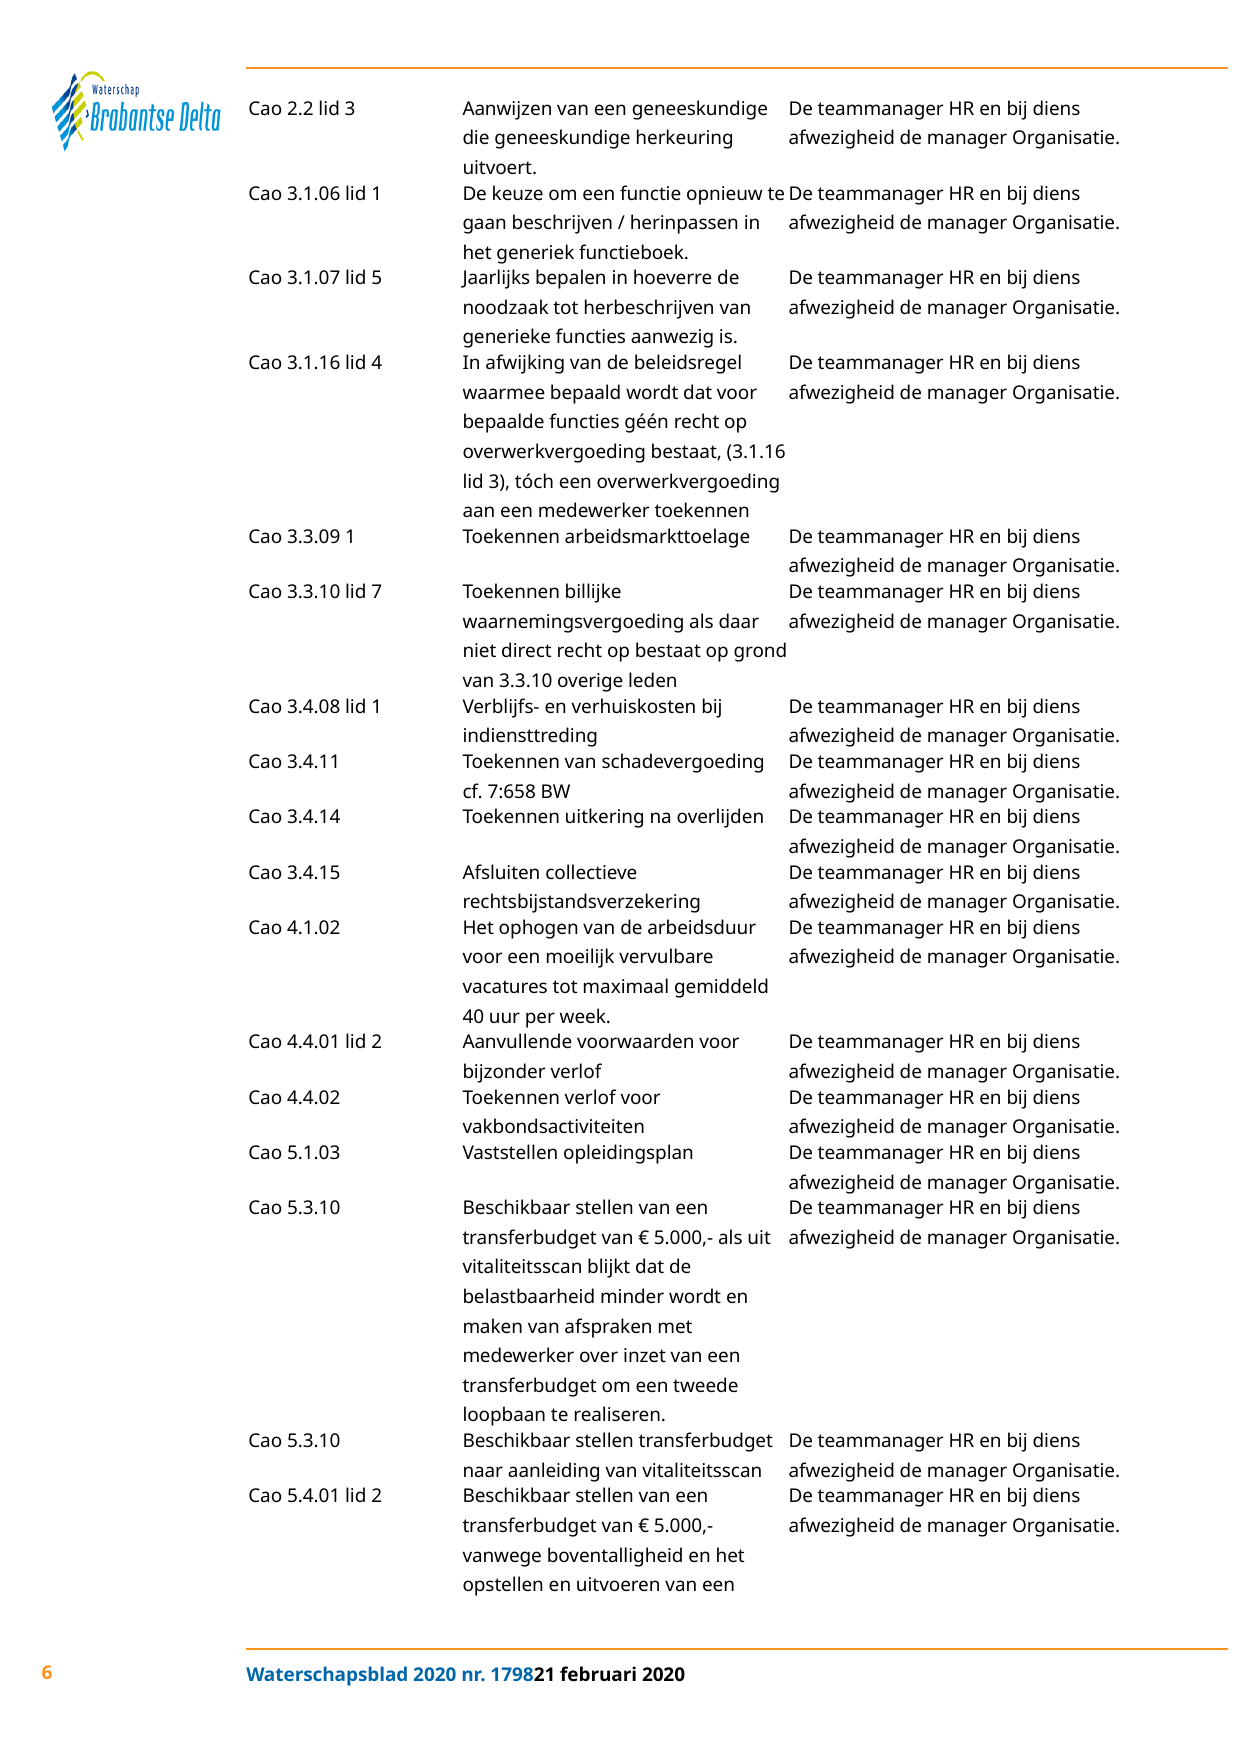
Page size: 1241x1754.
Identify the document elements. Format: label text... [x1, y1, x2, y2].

table_cell Toekennen uitkering na overlijden [462, 804, 788, 859]
table_cell De teammanager HR en bij diens afwezigheid de manager Organisatie. [788, 180, 1152, 264]
table_cell Cao 4.4.01 lid 2 [248, 1029, 462, 1084]
table_cell Cao 3.4.14 [248, 804, 462, 859]
table_cell Cao 4.4.02 [248, 1084, 462, 1139]
table_cell Cao 3.1.16 lid 4 [248, 350, 462, 523]
table_cell Toekennen van schadevergoeding cf. 7:658 BW [462, 748, 788, 803]
table_cell Cao 2.2 lid 3 [248, 95, 462, 180]
table_cell Cao 3.4.15 [248, 859, 462, 914]
table_cell De teammanager HR en bij diens afwezigheid de manager Organisatie. [788, 1428, 1152, 1483]
table_cell De teammanager HR en bij diens afwezigheid de manager Organisatie. [788, 914, 1152, 1029]
table_cell Jaarlijks bepalen in hoeverre de noodzaak tot herbeschrijven van generieke functies aanwezig is. [462, 265, 788, 349]
table_cell Cao 3.3.10 lid 7 [248, 579, 462, 693]
table_cell De teammanager HR en bij diens afwezigheid de manager Organisatie. [788, 1195, 1152, 1427]
table_cell De teammanager HR en bij diens afwezigheid de manager Organisatie. [788, 693, 1152, 748]
table_cell Cao 3.1.07 lid 5 [248, 265, 462, 349]
table_cell Afsluiten collectieve rechtsbijstandsverzekering [462, 859, 788, 914]
table_cell Beschikbaar stellen van een transferbudget van € 5.000,- vanwege boventalligheid en het opstellen en uitvoeren van een [462, 1483, 788, 1597]
table_cell Toekennen billijke waarnemingsvergoeding als daar niet direct recht op bestaat op grond van 3.3.10 overige leden [462, 579, 788, 693]
table_cell De teammanager HR en bij diens afwezigheid de manager Organisatie. [788, 1483, 1152, 1597]
table_cell Cao 3.4.08 lid 1 [248, 693, 462, 748]
table_cell De teammanager HR en bij diens afwezigheid de manager Organisatie. [788, 859, 1152, 914]
table_cell Cao 3.4.11 [248, 748, 462, 803]
table_cell Aanvullende voorwaarden voor bijzonder verlof [462, 1029, 788, 1084]
table_cell De teammanager HR en bij diens afwezigheid de manager Organisatie. [788, 95, 1152, 180]
picture [41, 47, 231, 172]
table_cell Cao 3.3.09 1 [248, 523, 462, 578]
table_cell De keuze om een functie opnieuw te gaan beschrijven / herinpassen in het generiek functieboek. [462, 180, 788, 264]
table_cell De teammanager HR en bij diens afwezigheid de manager Organisatie. [788, 1139, 1152, 1194]
table_cell De teammanager HR en bij diens afwezigheid de manager Organisatie. [788, 1084, 1152, 1139]
table_cell De teammanager HR en bij diens afwezigheid de manager Organisatie. [788, 523, 1152, 578]
table_cell Het ophogen van de arbeidsduur voor een moeilijk vervulbare vacatures tot maximaal gemiddeld 40 uur per week. [462, 914, 788, 1029]
table_cell Cao 3.1.06 lid 1 [248, 180, 462, 264]
table_cell Cao 4.1.02 [248, 914, 462, 1029]
table_cell In afwijking van de beleidsregel waarmee bepaald wordt dat voor bepaalde functies géén recht op overwerkvergoeding bestaat, (3.1.16 lid 3), tóch een overwerkvergoeding aan een medewerker toekennen [462, 350, 788, 523]
table_cell Beschikbaar stellen transferbudget naar aanleiding van vitaliteitsscan [462, 1428, 788, 1483]
table_cell Toekennen verlof voor vakbondsactiviteiten [462, 1084, 788, 1139]
table_cell Cao 5.3.10 [248, 1428, 462, 1483]
table_cell De teammanager HR en bij diens afwezigheid de manager Organisatie. [788, 748, 1152, 803]
table_cell Beschikbaar stellen van een transferbudget van € 5.000,- als uit vitaliteitsscan blijkt dat de belastbaarheid minder wordt en maken van afspraken met medewerker over inzet van een transferbudget om een tweede loopbaan te realiseren. [462, 1195, 788, 1427]
table_cell De teammanager HR en bij diens afwezigheid de manager Organisatie. [788, 579, 1152, 693]
table_cell De teammanager HR en bij diens afwezigheid de manager Organisatie. [788, 1029, 1152, 1084]
table_cell Aanwijzen van een geneeskundige die geneeskundige herkeuring uitvoert. [462, 95, 788, 180]
table_cell De teammanager HR en bij diens afwezigheid de manager Organisatie. [788, 265, 1152, 349]
table_cell Cao 5.4.01 lid 2 [248, 1483, 462, 1597]
table_cell De teammanager HR en bij diens afwezigheid de manager Organisatie. [788, 350, 1152, 523]
table_cell Cao 5.3.10 [248, 1195, 462, 1427]
table_cell Verblijfs- en verhuiskosten bij indiensttreding [462, 693, 788, 748]
table_cell Vaststellen opleidingsplan [462, 1139, 788, 1194]
table_cell Toekennen arbeidsmarkttoelage [462, 523, 788, 578]
table_cell Cao 5.1.03 [248, 1139, 462, 1194]
table_cell De teammanager HR en bij diens afwezigheid de manager Organisatie. [788, 804, 1152, 859]
